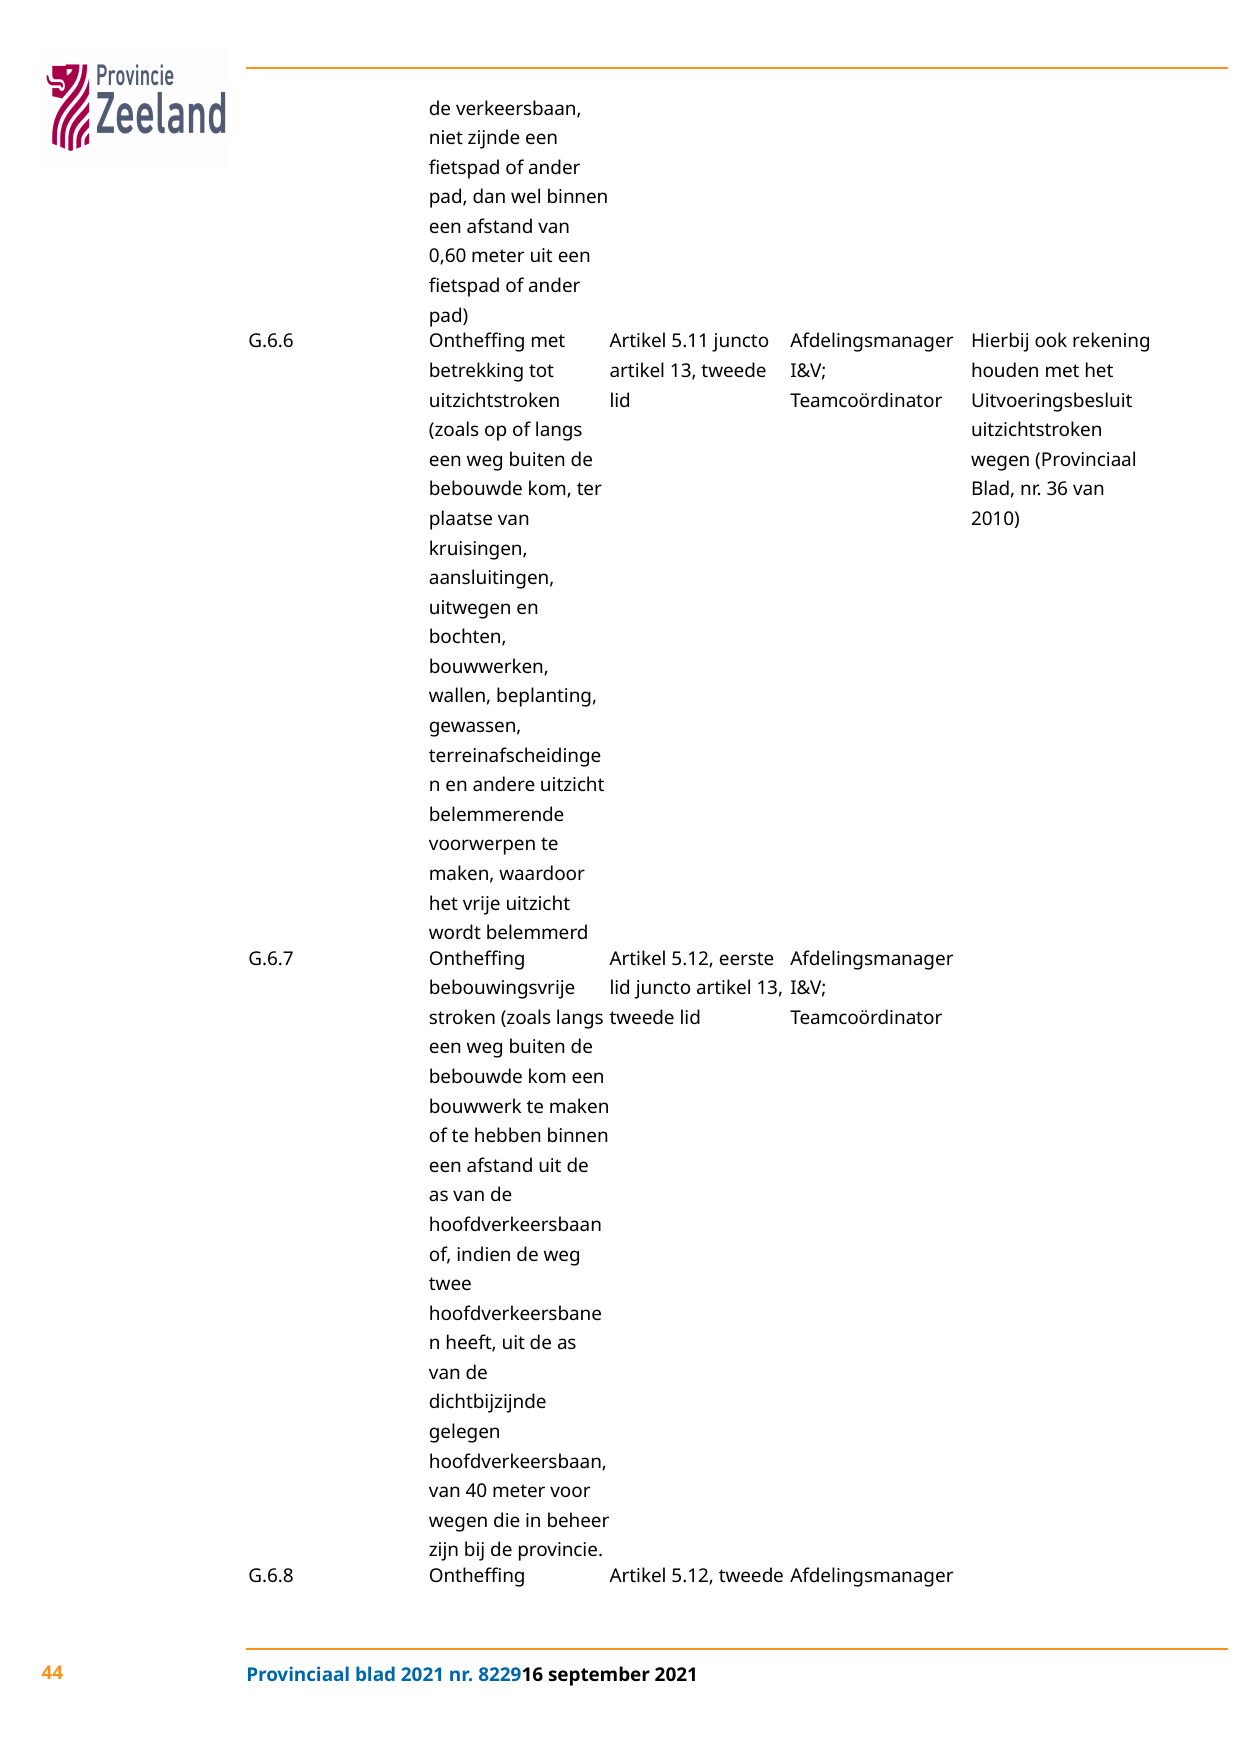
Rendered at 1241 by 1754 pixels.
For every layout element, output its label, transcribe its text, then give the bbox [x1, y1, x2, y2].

table_cell Hierbij ook rekening houden met het Uitvoeringsbesluit uitzichtstroken wegen (Provinciaal Blad, nr. 36 van 2010) [971, 328, 1152, 945]
table_cell [609, 95, 790, 328]
table_cell de verkeersbaan, niet zijnde een fietspad of ander pad, dan wel binnen een afstand van 0,60 meter uit een fietspad of ander pad) [429, 95, 609, 328]
table_cell G.6.6 [248, 328, 429, 945]
table_cell Artikel 5.12, tweede [609, 1563, 790, 1588]
table_cell G.6.7 [248, 945, 429, 1562]
table_cell Afdelingsmanager I&V; Teamcoördinator [790, 945, 971, 1562]
table_cell [971, 95, 1152, 328]
picture [41, 47, 231, 172]
table_cell Ontheffing bebouwingsvrije stroken (zoals langs een weg buiten de bebouwde kom een bouwwerk te maken of te hebben binnen een afstand uit de as van de hoofdverkeersbaan of, indien de weg twee hoofdverkeersbanen heeft, uit de as van de dichtbijzijnde gelegen hoofdverkeersbaan, van 40 meter voor wegen die in beheer zijn bij de provincie. [429, 945, 609, 1562]
table_cell [248, 95, 429, 328]
table_cell [790, 95, 971, 328]
table_cell Afdelingsmanager I&V; Teamcoördinator [790, 328, 971, 945]
table_cell [971, 945, 1152, 1562]
table_cell G.6.8 [248, 1563, 429, 1588]
table_cell [971, 1563, 1152, 1588]
table_cell Afdelingsmanager [790, 1563, 971, 1588]
table_cell Ontheffing met betrekking tot uitzichtstroken (zoals op of langs een weg buiten de bebouwde kom, ter plaatse van kruisingen, aansluitingen, uitwegen en bochten, bouwwerken, wallen, beplanting, gewassen, terreinafscheidingen en andere uitzicht belemmerende voorwerpen te maken, waardoor het vrije uitzicht wordt belemmerd [429, 328, 609, 945]
table_cell Ontheffing [429, 1563, 609, 1588]
table_cell Artikel 5.12, eerste lid juncto artikel 13, tweede lid [609, 945, 790, 1562]
table_cell Artikel 5.11 juncto artikel 13, tweede lid [609, 328, 790, 945]
